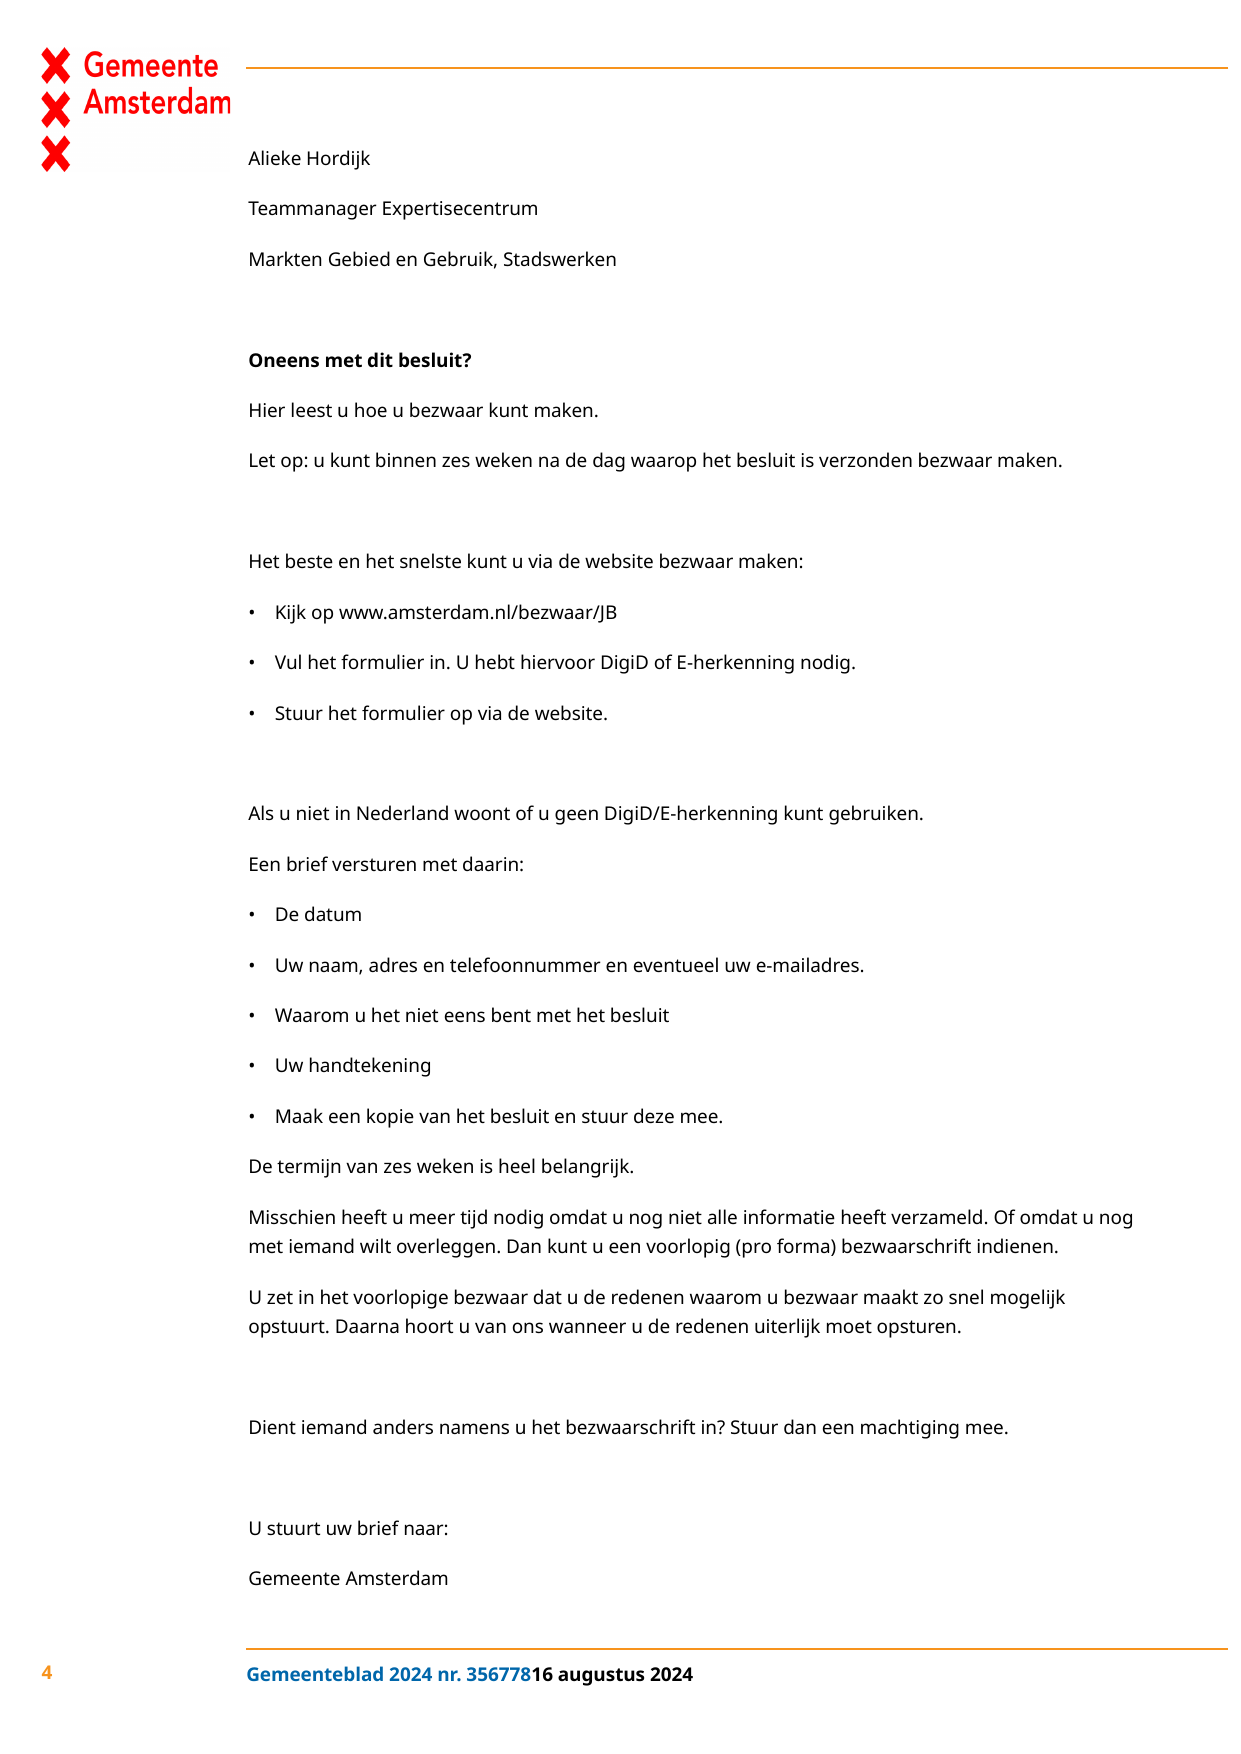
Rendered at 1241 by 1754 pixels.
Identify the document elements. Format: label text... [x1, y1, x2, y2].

text • Uw handtekening [248, 1053, 1152, 1078]
text Het beste en het snelste kunt u via de website bezwaar maken: [248, 548, 1152, 574]
text Markten Gebied en Gebruik, Stadswerken [248, 246, 1152, 272]
picture [41, 47, 231, 172]
text • Waarom u het niet eens bent met het besluit [248, 1002, 1152, 1028]
text • Vul het formulier in. U hebt hiervoor DigiD of E-herkenning nodig. [248, 649, 1152, 675]
text • Stuur het formulier op via de website. [248, 700, 1152, 726]
text • De datum [248, 901, 1152, 927]
text Misschien heeft u meer tijd nodig omdat u nog niet alle informatie heeft verzameld. Of omdat u nog met iemand wilt overleggen. Dan kunt u een voorlopig (pro forma) bezwaarschrift indienen. [248, 1204, 1152, 1259]
text • Uw naam, adres en telefoonnummer en eventueel uw e-mailadres. [248, 952, 1152, 978]
text Teammanager Expertisecentrum [248, 196, 1152, 221]
text Als u niet in Nederland woont of u geen DigiD/E-herkenning kunt gebruiken. [248, 801, 1152, 826]
text Alieke Hordijk [248, 145, 1152, 171]
text Een brief versturen met daarin: [248, 851, 1152, 877]
text De termijn van zes weken is heel belangrijk. [248, 1153, 1152, 1179]
text Hier leest u hoe u bezwaar kunt maken. [248, 397, 1152, 423]
text • Maak een kopie van het besluit en stuur deze mee. [248, 1103, 1152, 1129]
text U zet in het voorlopige bezwaar dat u de redenen waarom u bezwaar maakt zo snel mogelijk opstuurt. Daarna hoort u van ons wanneer u de redenen uiterlijk moet opsturen. [248, 1284, 1152, 1339]
text Dient iemand anders namens u het bezwaarschrift in? Stuur dan een machtiging mee. [248, 1414, 1152, 1440]
text U stuurt uw brief naar: [248, 1515, 1152, 1541]
text Gemeente Amsterdam [248, 1566, 1152, 1591]
text Let op: u kunt binnen zes weken na de dag waarop het besluit is verzonden bezwaar maken. [248, 448, 1152, 473]
text • Kijk op www.amsterdam.nl/bezwaar/JB [248, 599, 1152, 625]
text Oneens met dit besluit? [248, 347, 1152, 373]
